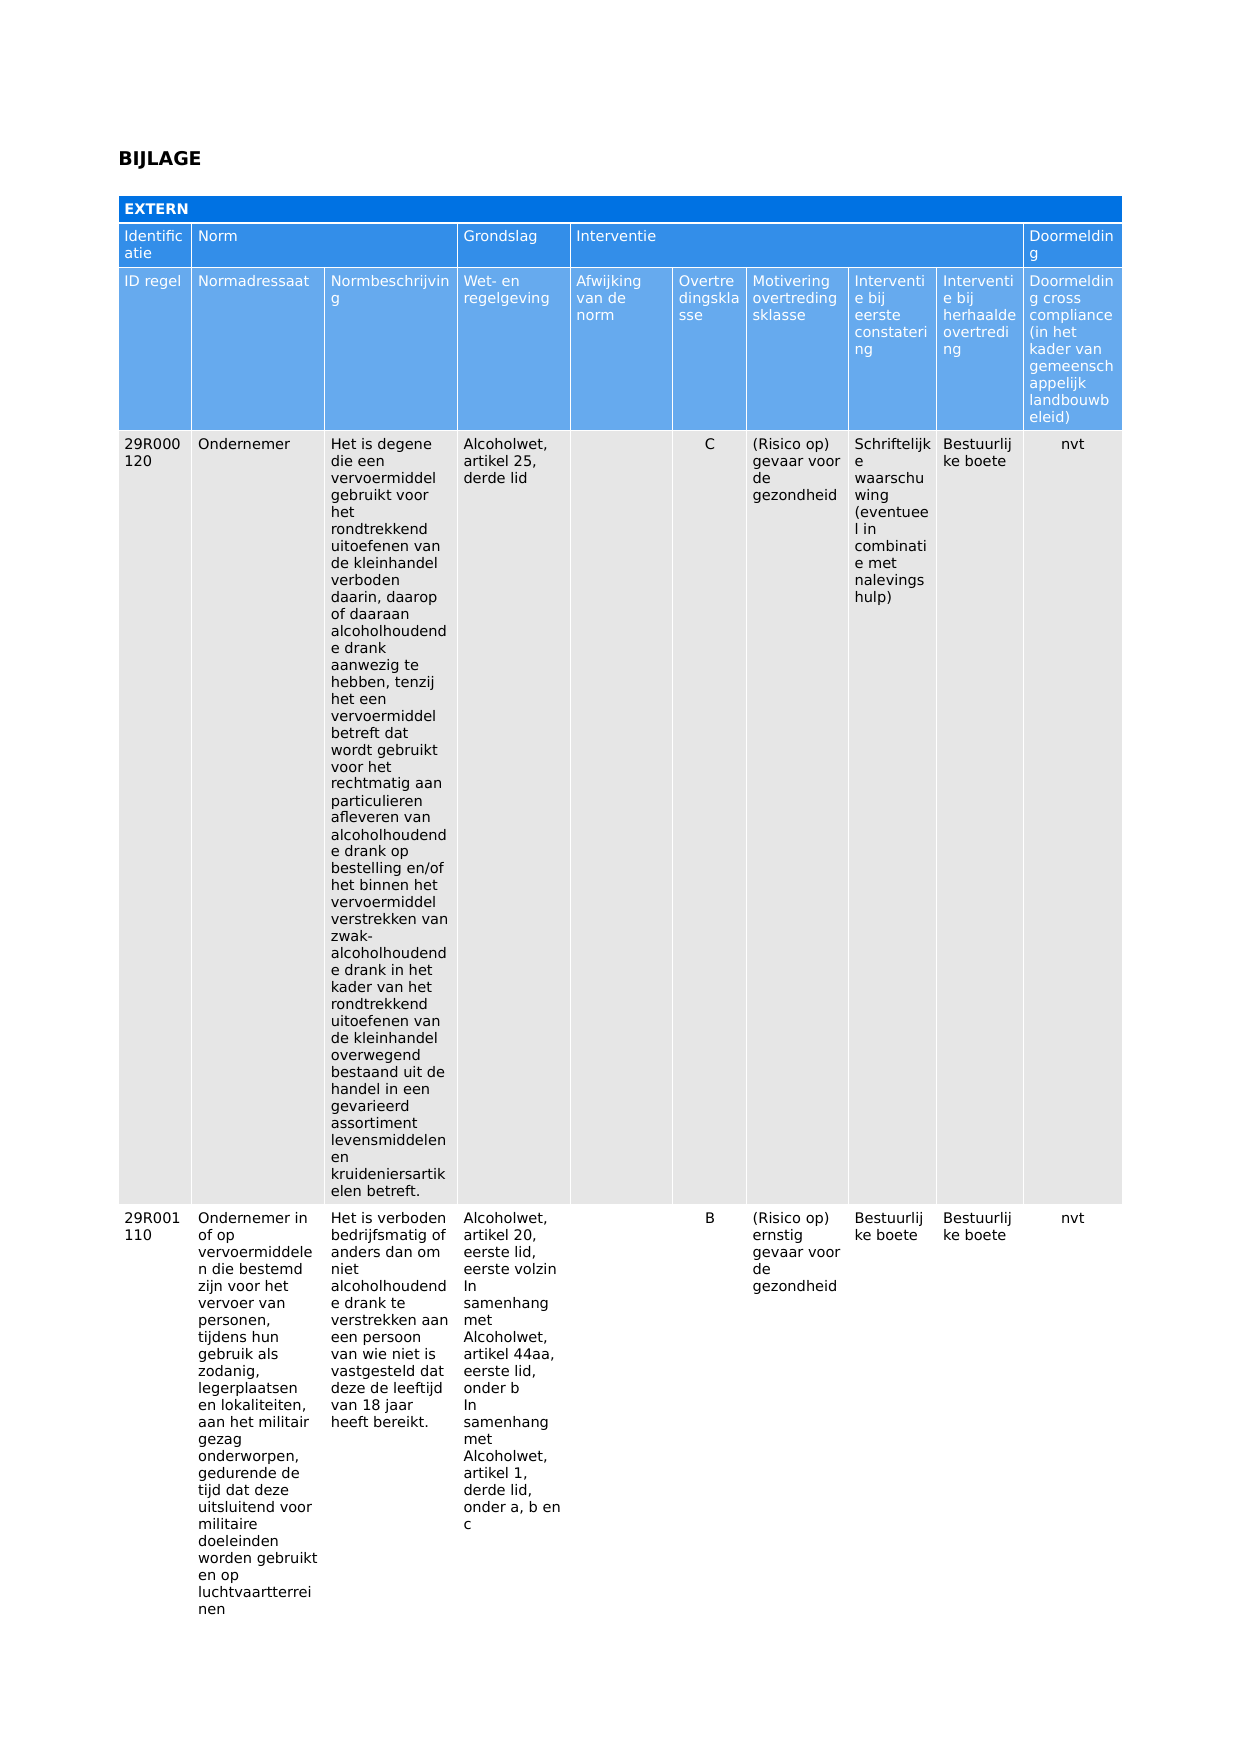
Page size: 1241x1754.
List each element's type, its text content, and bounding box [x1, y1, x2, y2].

table_cell Doormelding cross compliance (in het kader van gemeenschappelijk landbouwbeleid) [1024, 268, 1122, 430]
table_cell Interventie bij eerste constatering [849, 268, 936, 430]
table_cell nvt [1024, 431, 1122, 1204]
table_cell [571, 431, 672, 1204]
table_cell C [673, 431, 746, 1204]
table_cell Grondslag [458, 224, 570, 267]
table_cell Het is degene die een vervoermiddel gebruikt voor het rondtrekkend uitoefenen van de kleinhandel verboden daarin, daarop of daaraan alcoholhoudende drank aanwezig te hebben, tenzij het een vervoermiddel betreft dat wordt gebruikt voor het rechtmatig aan particulieren afleveren van alcoholhoudende drank op bestelling en/of het binnen het vervoermiddel verstrekken van zwak-alcoholhoudende drank in het kader van het rondtrekkend uitoefenen van de kleinhandel overwegend bestaand uit de handel in een gevarieerd assortiment levensmiddelen en kruideniersartikelen betreft. [325, 431, 457, 1204]
table_cell Ondernemer [192, 431, 324, 1204]
table_cell (Risico op) gevaar voor de gezondheid [747, 431, 848, 1204]
table_cell Afwijking van de norm [571, 268, 672, 430]
table_cell Interventie bij herhaalde overtreding [937, 268, 1023, 430]
subtitle BIJLAGE [118, 148, 1122, 170]
table_cell Alcoholwet, artikel 25, derde lid [458, 431, 570, 1204]
table_cell Identificatie [119, 224, 191, 267]
table_cell Wet- en regelgeving [458, 268, 570, 430]
table_cell Het is verboden bedrijfsmatig of anders dan om niet alcoholhoudende drank te verstrekken aan een persoon van wie niet is vastgesteld dat deze de leeftijd van 18 jaar heeft bereikt. [325, 1206, 457, 1622]
table_cell Interventie [571, 224, 1023, 267]
table_cell Normadressaat [192, 268, 324, 430]
table_cell Ondernemer in of op vervoermiddelen die bestemd zijn voor het vervoer van personen, tijdens hun gebruik als zodanig, legerplaatsen en lokaliteiten, aan het militair gezag onderworpen, gedurende de tijd dat deze uitsluitend voor militaire doeleinden worden gebruikt en op luchtvaartterreinen [192, 1206, 324, 1622]
table_cell Normbeschrijving [325, 268, 457, 430]
table_cell (Risico op) ernstig gevaar voor de gezondheid [747, 1206, 848, 1622]
table_cell nvt [1024, 1206, 1122, 1622]
table_cell Bestuurlijke boete [937, 1206, 1023, 1622]
table_cell Bestuurlijke boete [849, 1206, 936, 1622]
table_cell Doormelding [1024, 224, 1122, 267]
table_cell Norm [192, 224, 457, 267]
table_cell Overtredingsklasse [673, 268, 746, 430]
table_cell [571, 1206, 672, 1622]
table_cell 29R001110 [119, 1206, 191, 1622]
table_header EXTERN [119, 196, 1122, 222]
table_cell B [673, 1206, 746, 1622]
table_cell Schriftelijke waarschuwing (eventueel in combinatie met nalevingshulp) [849, 431, 936, 1204]
table_cell Motivering overtredingsklasse [747, 268, 848, 430]
table_cell 29R000120 [119, 431, 191, 1204]
table_cell Alcoholwet, artikel 20, eerste lid, eerste volzin In samenhang met Alcoholwet, artikel 44aa, eerste lid, onder b In samenhang met Alcoholwet, artikel 1, derde lid, onder a, b en c [458, 1206, 570, 1622]
table_cell Bestuurlijke boete [937, 431, 1023, 1204]
table_cell ID regel [119, 268, 191, 430]
